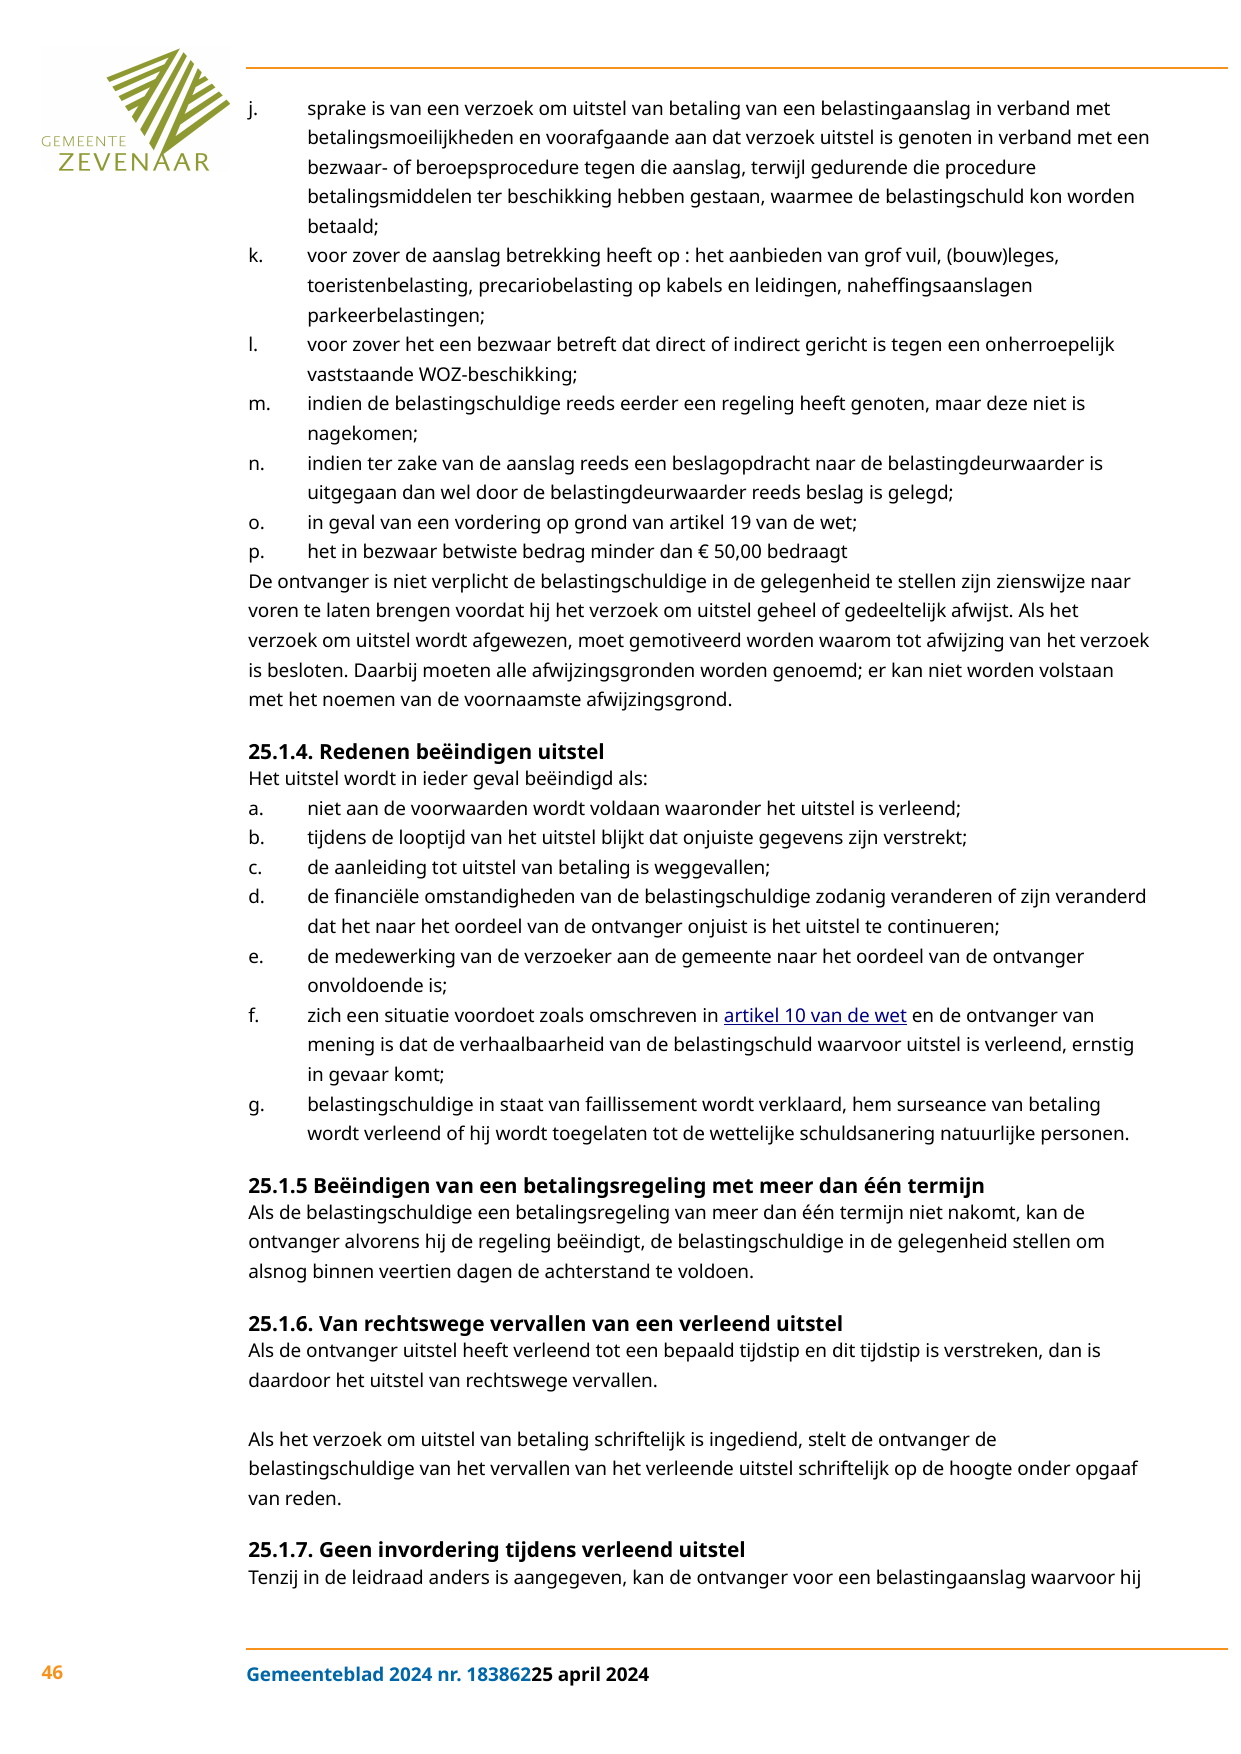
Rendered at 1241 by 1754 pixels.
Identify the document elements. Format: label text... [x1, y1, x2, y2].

text 25.1.7. Geen invordering tijdens verleend uitstel [248, 1536, 1152, 1564]
text 25.1.4. Redenen beëindigen uitstel [248, 737, 1152, 765]
list in geval van een vordering op grond van artikel 19 van de wet; [248, 509, 1152, 535]
text Als de ontvanger uitstel heeft verleend tot een bepaald tijdstip en dit tijdstip is verstreken, dan is daardoor het uitstel van rechtswege vervallen. [248, 1337, 1152, 1392]
picture [41, 47, 231, 172]
list sprake is van een verzoek om uitstel van betaling van een belastingaanslag in verband met betalingsmoeilijkheden en voorafgaande aan dat verzoek uitstel is genoten in verband met een bezwaar- of beroepsprocedure tegen die aanslag, terwijl gedurende die procedure betalingsmiddelen ter beschikking hebben gestaan, waarmee de belastingschuld kon worden betaald; [248, 95, 1152, 239]
list de aanleiding tot uitstel van betaling is weggevallen; [248, 854, 1152, 880]
text 25.1.6. Van rechtswege vervallen van een verleend uitstel [248, 1309, 1152, 1337]
list de financiële omstandigheden van de belastingschuldige zodanig veranderen of zijn veranderd dat het naar het oordeel van de ontvanger onjuist is het uitstel te continueren; [248, 884, 1152, 939]
text Het uitstel wordt in ieder geval beëindigd als: [248, 765, 1152, 791]
text Tenzij in de leidraad anders is aangegeven, kan de ontvanger voor een belastingaanslag waarvoor hij [248, 1564, 1152, 1590]
text Als de belastingschuldige een betalingsregeling van meer dan één termijn niet nakomt, kan de ontvanger alvorens hij de regeling beëindigt, de belastingschuldige in de gelegenheid stellen om alsnog binnen veertien dagen de achterstand te voldoen. [248, 1199, 1152, 1284]
text Als het verzoek om uitstel van betaling schriftelijk is ingediend, stelt de ontvanger de belastingschuldige van het vervallen van het verleende uitstel schriftelijk op de hoogte onder opgaaf van reden. [248, 1426, 1152, 1511]
list het in bezwaar betwiste bedrag minder dan € 50,00 bedraagt [248, 538, 1152, 564]
list voor zover het een bezwaar betreft dat direct of indirect gericht is tegen een onherroepelijk vaststaande WOZ-beschikking; [248, 331, 1152, 387]
list indien ter zake van de aanslag reeds een beslagopdracht naar de belastingdeurwaarder is uitgegaan dan wel door de belastingdeurwaarder reeds beslag is gelegd; [248, 450, 1152, 505]
text 25.1.5 Beëindigen van een betalingsregeling met meer dan één termijn [248, 1171, 1152, 1199]
list niet aan de voorwaarden wordt voldaan waaronder het uitstel is verleend; [248, 795, 1152, 821]
list belastingschuldige in staat van faillissement wordt verklaard, hem surseance van betaling wordt verleend of hij wordt toegelaten tot de wettelijke schuldsanering natuurlijke personen. [248, 1091, 1152, 1146]
list voor zover de aanslag betrekking heeft op : het aanbieden van grof vuil, (bouw)leges, toeristenbelasting, precariobelasting op kabels en leidingen, naheffingsaanslagen parkeerbelastingen; [248, 243, 1152, 328]
list de medewerking van de verzoeker aan de gemeente naar het oordeel van de ontvanger onvoldoende is; [248, 943, 1152, 998]
list tijdens de looptijd van het uitstel blijkt dat onjuiste gegevens zijn verstrekt; [248, 824, 1152, 850]
list indien de belastingschuldige reeds eerder een regeling heeft genoten, maar deze niet is nagekomen; [248, 391, 1152, 446]
text De ontvanger is niet verplicht de belastingschuldige in de gelegenheid te stellen zijn zienswijze naar voren te laten brengen voordat hij het verzoek om uitstel geheel of gedeeltelijk afwijst. Als het verzoek om uitstel wordt afgewezen, moet gemotiveerd worden waarom tot afwijzing van het verzoek is besloten. Daarbij moeten alle afwijzingsgronden worden genoemd; er kan niet worden volstaan met het noemen van de voornaamste afwijzingsgrond. [248, 568, 1152, 712]
list zich een situatie voordoet zoals omschreven in artikel 10 van de wet en de ontvanger van mening is dat de verhaalbaarheid van de belastingschuld waarvoor uitstel is verleend, ernstig in gevaar komt; [248, 1002, 1152, 1087]
